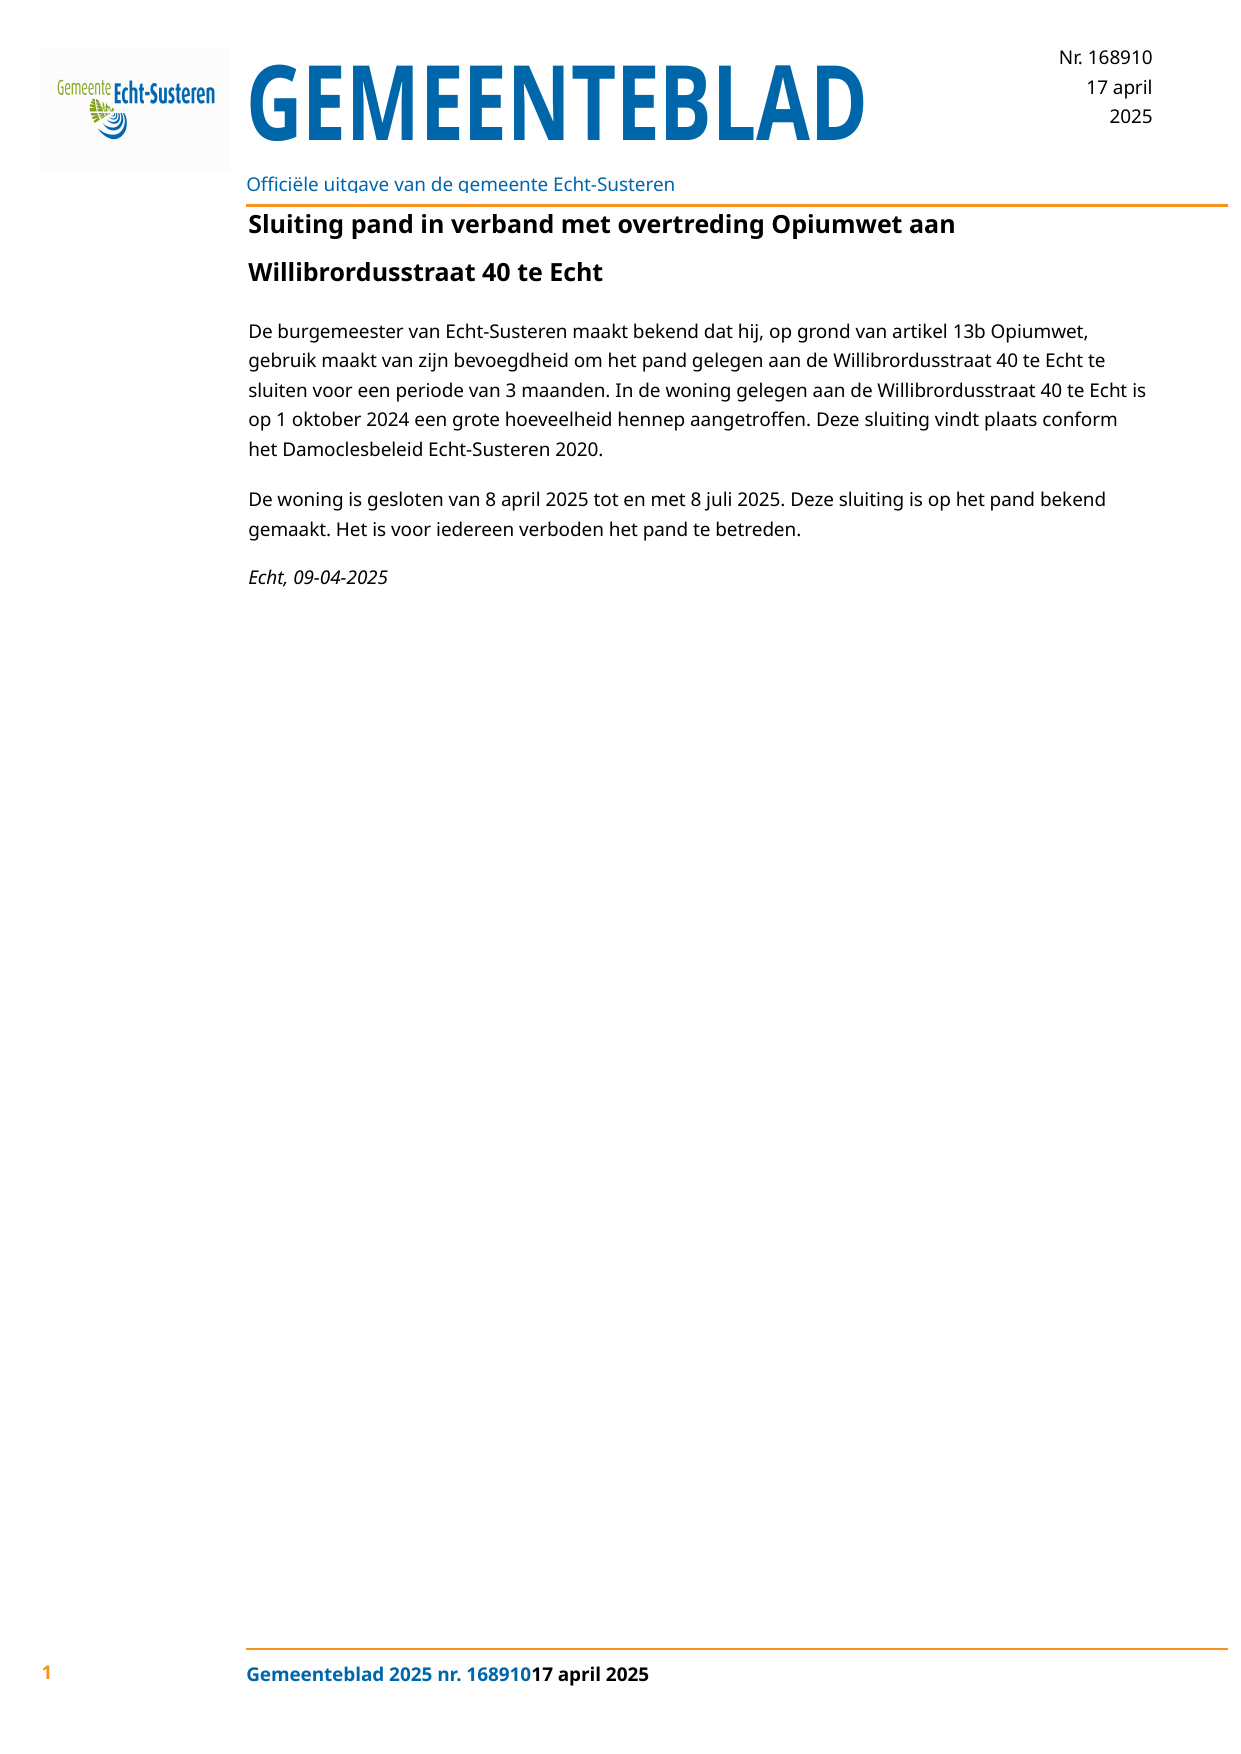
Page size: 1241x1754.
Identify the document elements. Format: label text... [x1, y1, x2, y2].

text De burgemeester van Echt-Susteren maakt bekend dat hij, op grond van artikel 13b Opiumwet, gebruik maakt van zijn bevoegdheid om het pand gelegen aan de Willibrordusstraat 40 te Echt te sluiten voor een periode van 3 maanden. In de woning gelegen aan de Willibrordusstraat 40 te Echt is op 1 oktober 2024 een grote hoeveelheid hennep aangetroffen. Deze sluiting vindt plaats conform het Damoclesbeleid Echt-Susteren 2020. [248, 318, 1152, 462]
text Echt, 09-04-2025 [248, 564, 1152, 590]
text Sluiting pand in verband met overtreding Opiumwet aan Willibrordusstraat 40 te Echt [248, 207, 1152, 288]
picture [41, 47, 231, 172]
text De woning is gesloten van 8 april 2025 tot en met 8 juli 2025. Deze sluiting is op het pand bekend gemaakt. Het is voor iedereen verboden het pand te betreden. [248, 487, 1152, 542]
